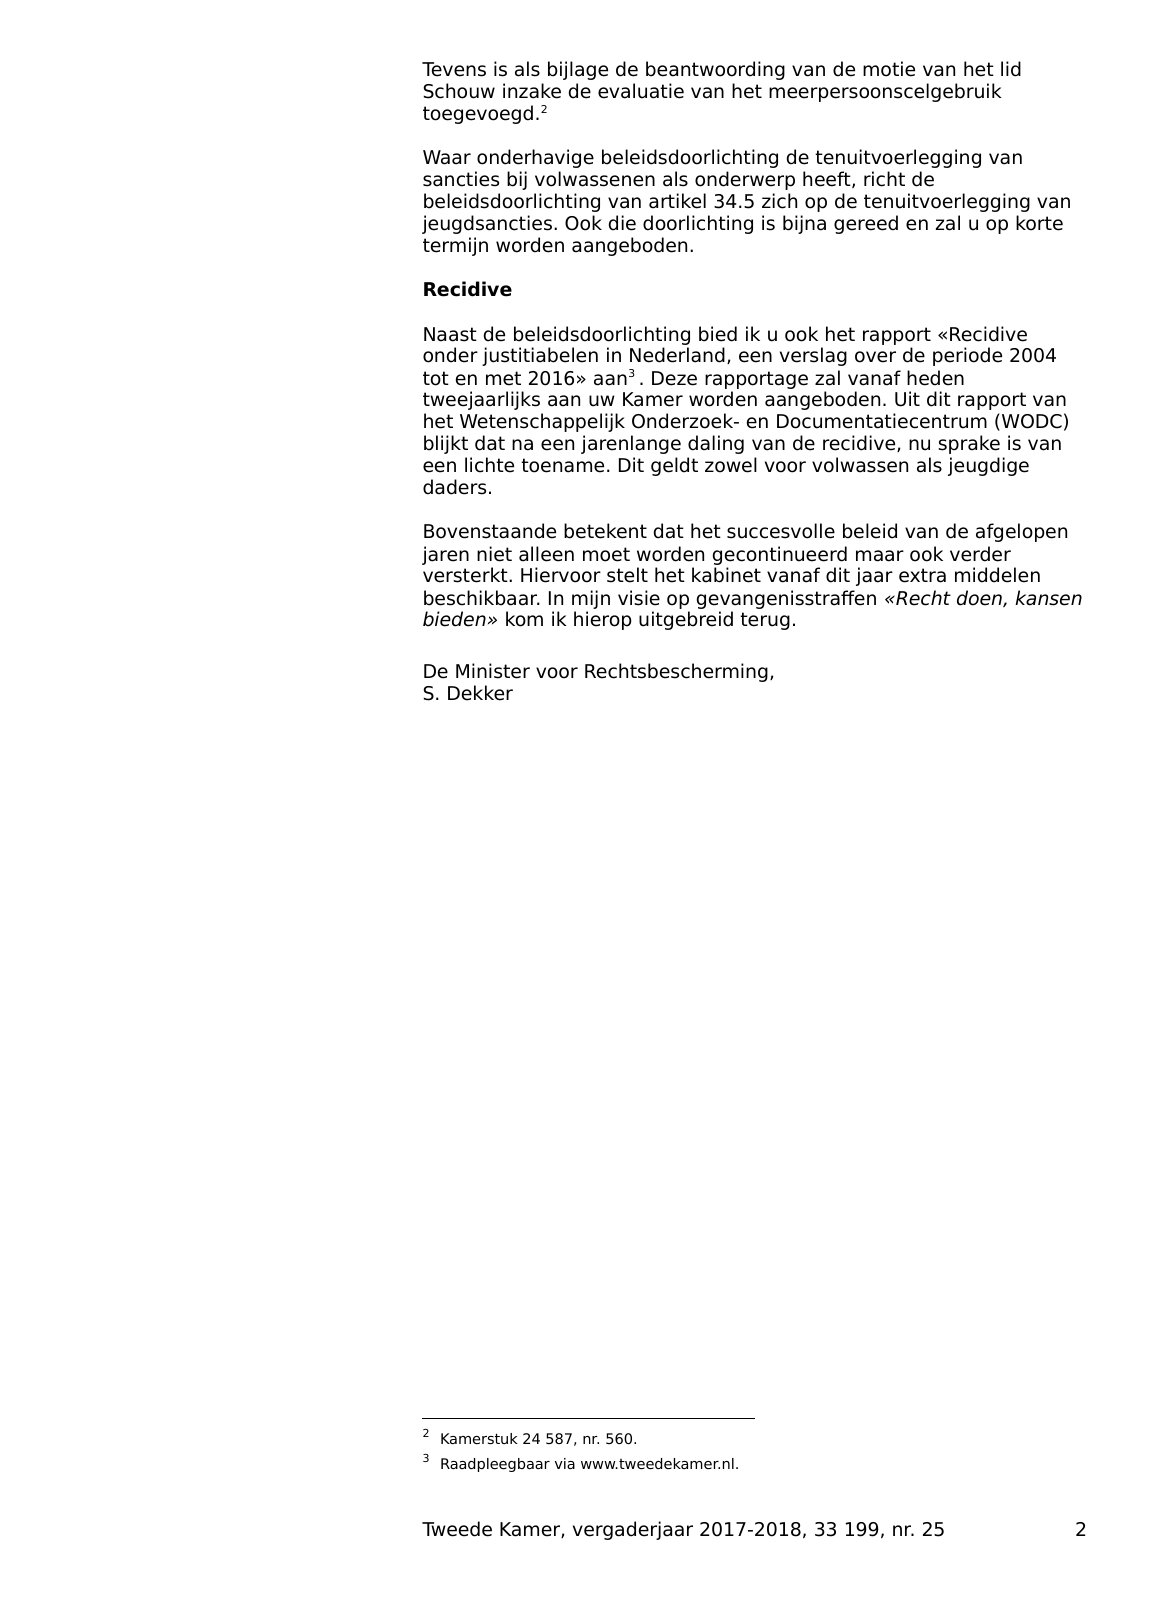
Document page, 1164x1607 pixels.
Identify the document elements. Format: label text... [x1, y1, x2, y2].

text Kamerstuk 24 587, nr. 560. [422, 1427, 1087, 1449]
text Bovenstaande betekent dat het succesvolle beleid van de afgelopen jaren niet alleen moet worden gecontinueerd maar ook verder versterkt. Hiervoor stelt het kabinet vanaf dit jaar extra middelen beschikbaar. In mijn visie op gevangenisstraffen «Recht doen, kansen bieden» kom ik hierop uitgebreid terug. [422, 521, 1087, 631]
text De Minister voor Rechtsbescherming, S. Dekker [422, 661, 1087, 705]
text Waar onderhavige beleidsdoorlichting de tenuitvoerlegging van sancties bij volwassenen als onderwerp heeft, richt de beleidsdoorlichting van artikel 34.5 zich op de tenuitvoerlegging van jeugdsancties. Ook die doorlichting is bijna gereed en zal u op korte termijn worden aangeboden. [422, 147, 1087, 257]
text Tevens is als bijlage de beantwoording van de motie van het lid Schouw inzake de evaluatie van het meerpersoonscelgebruik toegevoegd. [422, 59, 1087, 125]
text Raadpleegbaar via www.tweedekamer.nl. [422, 1452, 1087, 1474]
subtitle Recidive [422, 279, 1087, 301]
text Naast de beleidsdoorlichting bied ik u ook het rapport «Recidive onder justitiabelen in Nederland, een verslag over de periode 2004 tot en met 2016» aan. Deze rapportage zal vanaf heden tweejaarlijks aan uw Kamer worden aangeboden. Uit dit rapport van het Wetenschappelijk Onderzoek- en Documentatiecentrum (WODC) blijkt dat na een jarenlange daling van de recidive, nu sprake is van een lichte toename. Dit geldt zowel voor volwassen als jeugdige daders. [422, 323, 1087, 499]
